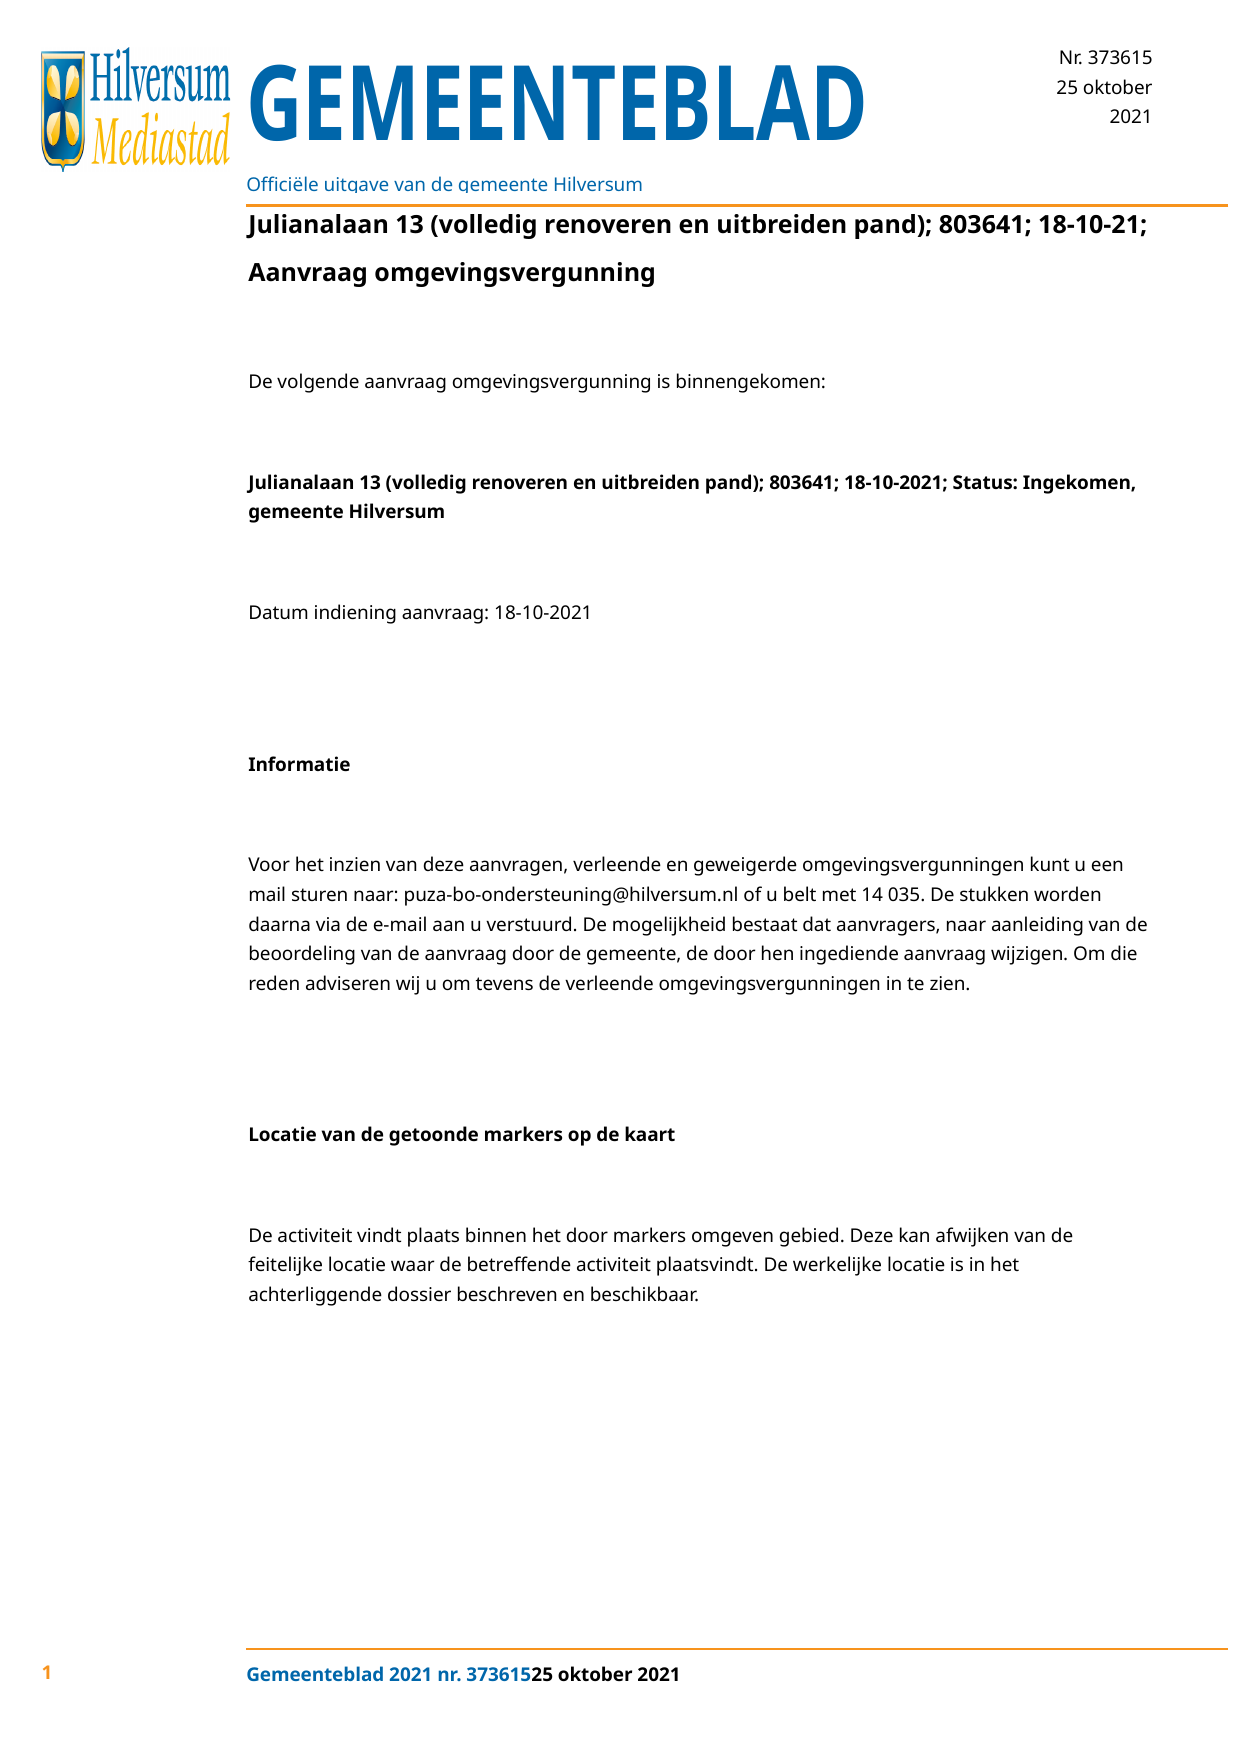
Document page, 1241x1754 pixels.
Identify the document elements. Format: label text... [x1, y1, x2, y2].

text Voor het inzien van deze aanvragen, verleende en geweigerde omgevingsvergunningen kunt u een mail sturen naar: puza-bo-ondersteuning@hilversum.nl of u belt met 14 035. De stukken worden daarna via de e-mail aan u verstuurd. De mogelijkheid bestaat dat aanvragers, naar aanleiding van de beoordeling van de aanvraag door de gemeente, de door hen ingediende aanvraag wijzigen. Om die reden adviseren wij u om tevens de verleende omgevingsvergunningen in te zien. [248, 852, 1152, 996]
text De volgende aanvraag omgevingsvergunning is binnengekomen: [248, 368, 1152, 394]
text Locatie van de getoonde markers op de kaart [248, 1121, 1152, 1147]
text Datum indiening aanvraag: 18-10-2021 [248, 599, 1152, 625]
picture [41, 47, 231, 172]
text Informatie [248, 751, 1152, 777]
text De activiteit vindt plaats binnen het door markers omgeven gebied. Deze kan afwijken van de feitelijke locatie waar de betreffende activiteit plaatsvindt. De werkelijke locatie is in het achterliggende dossier beschreven en beschikbaar. [248, 1222, 1152, 1307]
text Julianalaan 13 (volledig renoveren en uitbreiden pand); 803641; 18-10-2021; Status: Ingekomen, gemeente Hilversum [248, 469, 1152, 524]
text Julianalaan 13 (volledig renoveren en uitbreiden pand); 803641; 18-10-21; Aanvraag omgevingsvergunning [248, 207, 1152, 288]
